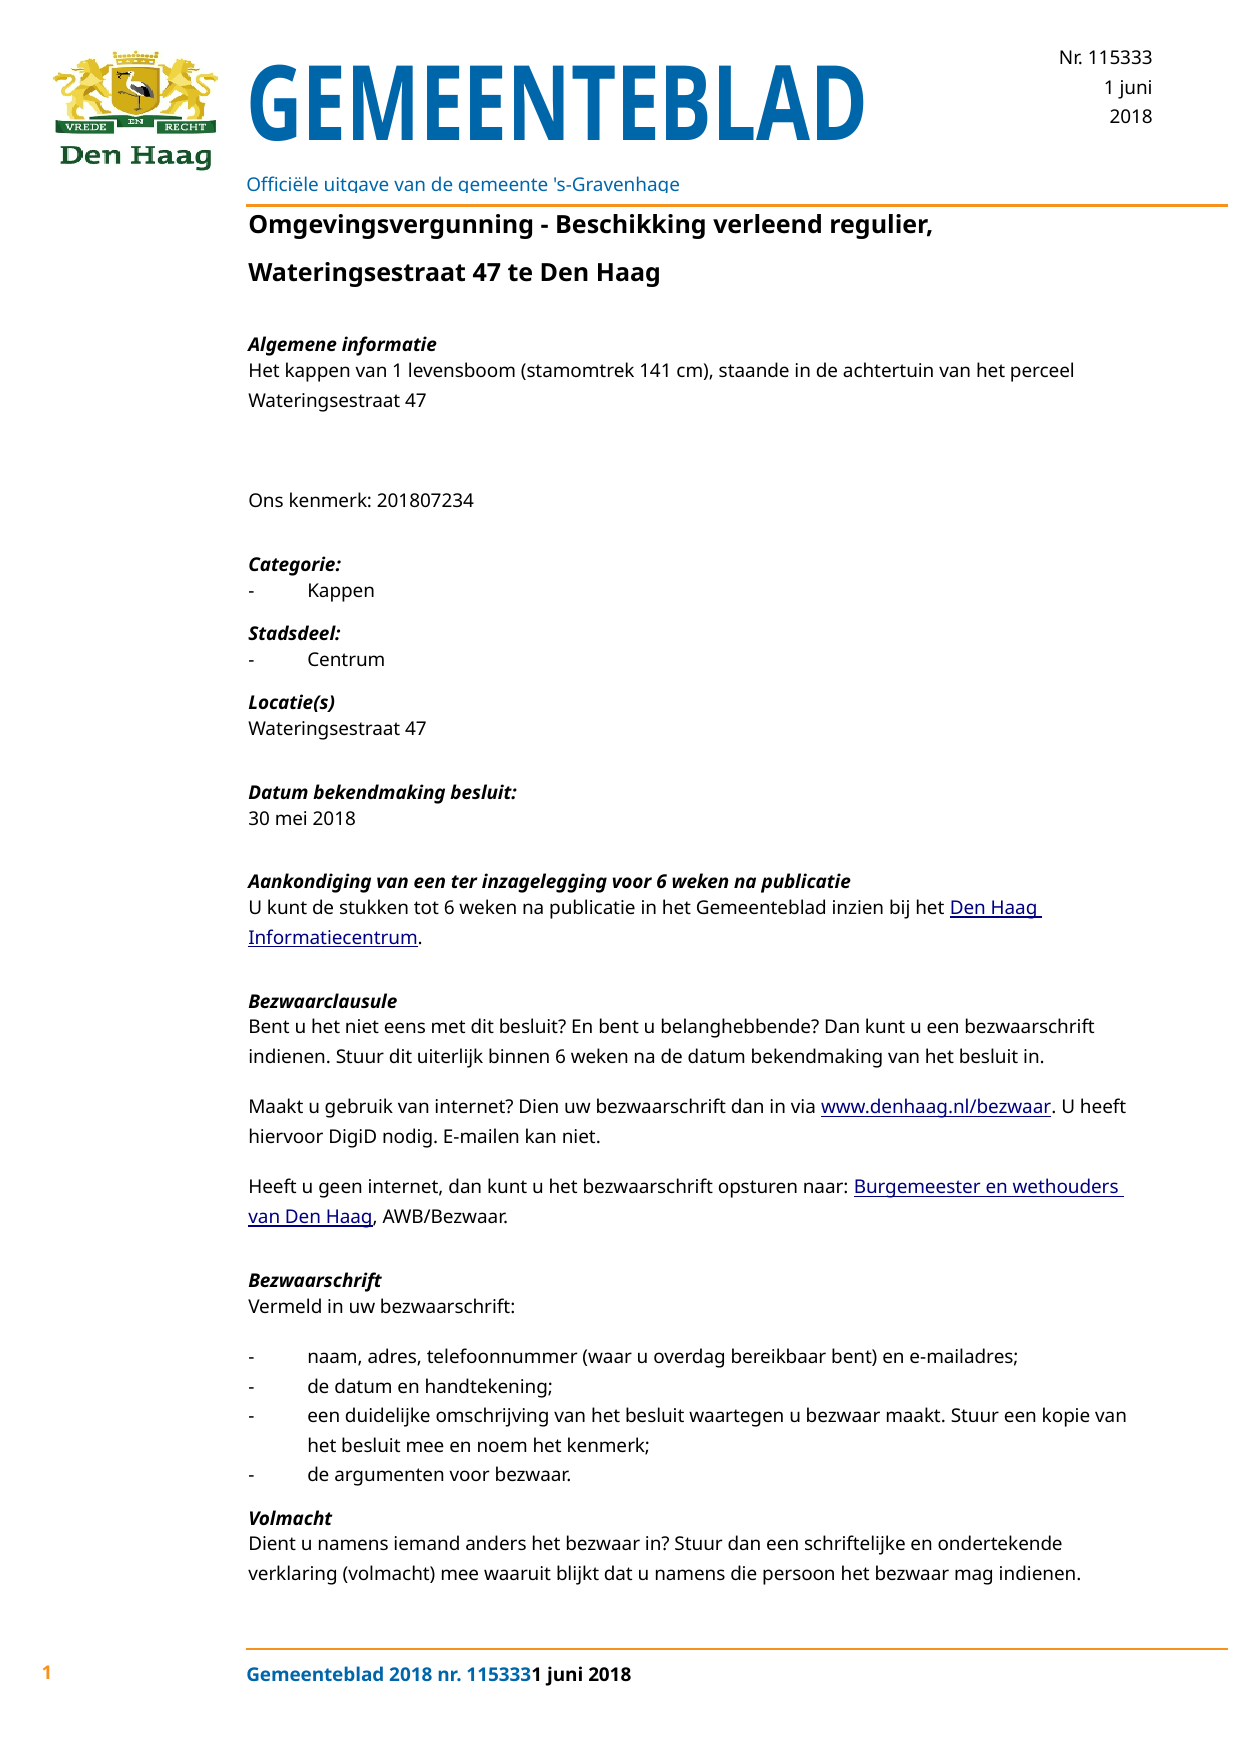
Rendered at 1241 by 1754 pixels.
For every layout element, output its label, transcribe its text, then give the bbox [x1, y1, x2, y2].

text Bent u het niet eens met dit besluit? En bent u belanghebbende? Dan kunt u een bezwaarschrift indienen. Stuur dit uiterlijk binnen 6 weken na de datum bekendmaking van het besluit in. [248, 1014, 1152, 1069]
list de argumenten voor bezwaar. [248, 1462, 1152, 1487]
list de datum en handtekening; [248, 1373, 1152, 1399]
list naam, adres, telefoonnummer (waar u overdag bereikbaar bent) en e-mailadres; [248, 1343, 1152, 1369]
text Algemene informatie [248, 331, 1152, 357]
text Het kappen van 1 levensboom (stamomtrek 141 cm), staande in de achtertuin van het perceel Wateringsestraat 47 [248, 357, 1152, 412]
text Omgevingsvergunning - Beschikking verleend regulier, Wateringsestraat 47 te Den Haag [248, 207, 1152, 288]
picture [41, 47, 231, 172]
text U kunt de stukken tot 6 weken na publicatie in het Gemeenteblad inzien bij het Den Haag Informatiecentrum. [248, 894, 1152, 950]
list Kappen [248, 577, 1152, 603]
text Volmacht [248, 1505, 1152, 1531]
text Dient u namens iemand anders het bezwaar in? Stuur dan een schriftelijke en ondertekende verklaring (volmacht) mee waaruit blijkt dat u namens die persoon het bezwaar mag indienen. [248, 1531, 1152, 1586]
text Locatie(s) [248, 689, 1152, 715]
text 30 mei 2018 [248, 805, 1152, 830]
text Stadsdeel: [248, 620, 1152, 646]
text Ons kenmerk: 201807234 [248, 488, 1152, 513]
text Vermeld in uw bezwaarschrift: [248, 1293, 1152, 1319]
text Bezwaarclausule [248, 988, 1152, 1014]
text Aankondiging van een ter inzagelegging voor 6 weken na publicatie [248, 869, 1152, 894]
text Heeft u geen internet, dan kunt u het bezwaarschrift opsturen naar: Burgemeester en wethouders van Den Haag, AWB/Bezwaar. [248, 1174, 1152, 1229]
text Wateringsestraat 47 [248, 715, 1152, 741]
list een duidelijke omschrijving van het besluit waartegen u bezwaar maakt. Stuur een kopie van het besluit mee en noem het kenmerk; [248, 1402, 1152, 1458]
text Datum bekendmaking besluit: [248, 779, 1152, 805]
list Centrum [248, 646, 1152, 672]
text Categorie: [248, 552, 1152, 577]
text Bezwaarschrift [248, 1267, 1152, 1293]
text Maakt u gebruik van internet? Dien uw bezwaarschrift dan in via www.denhaag.nl/bezwaar. U heeft hiervoor DigiD nodig. E-mailen kan niet. [248, 1094, 1152, 1149]
